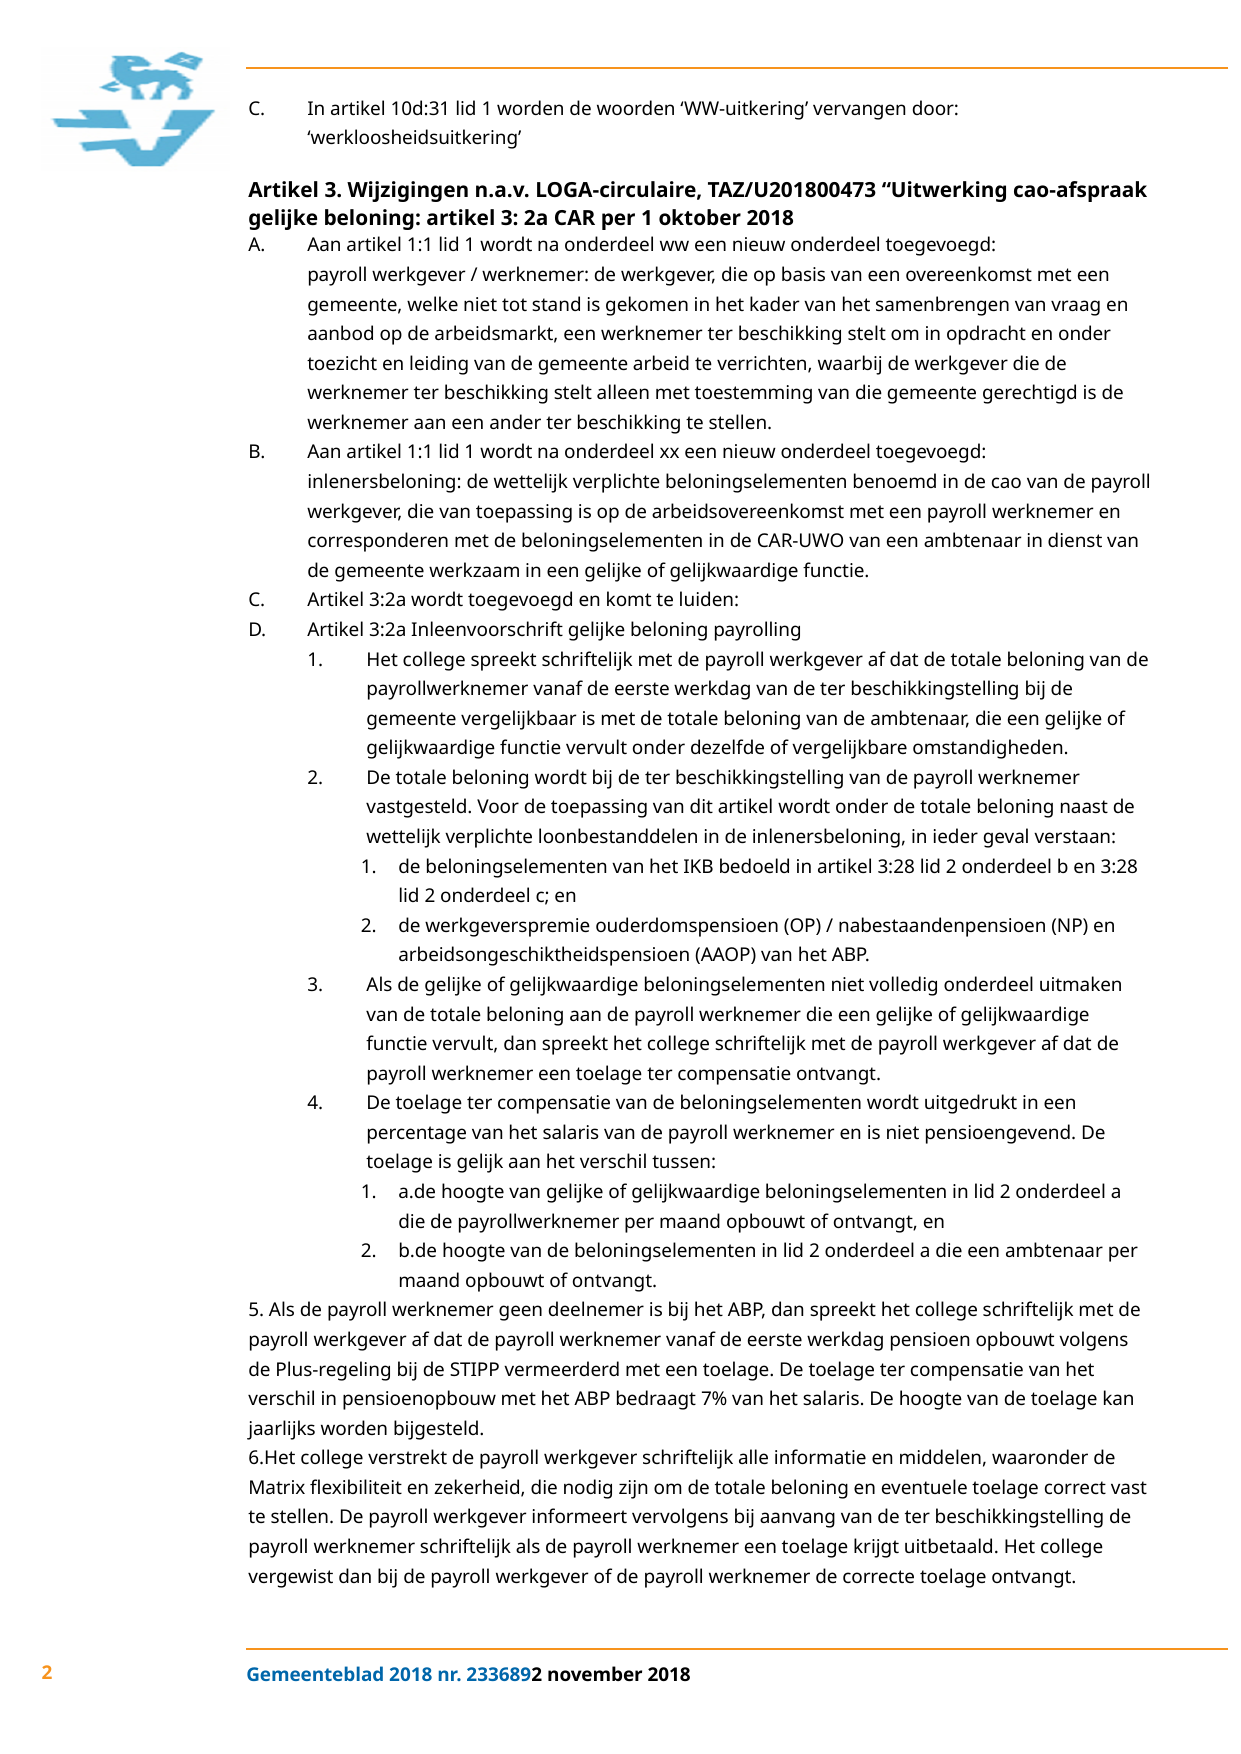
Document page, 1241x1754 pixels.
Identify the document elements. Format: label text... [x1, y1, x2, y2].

list De totale beloning wordt bij de ter beschikkingstelling van de payroll werknemer vastgesteld. Voor de toepassing van dit artikel wordt onder de totale beloning naast de wettelijk verplichte loonbestanddelen in de inlenersbeloning, in ieder geval verstaan: [307, 764, 1152, 849]
list Aan artikel 1:1 lid 1 wordt na onderdeel xx een nieuw onderdeel toegevoegd: [248, 439, 1152, 464]
list Als de gelijke of gelijkwaardige beloningselementen niet volledig onderdeel uitmaken van de totale beloning aan de payroll werknemer die een gelijke of gelijkwaardige functie vervult, dan spreekt het college schriftelijk met de payroll werkgever af dat de payroll werknemer een toelage ter compensatie ontvangt. [307, 971, 1152, 1086]
list In artikel 10d:31 lid 1 worden de woorden ‘WW-uitkering’ vervangen door: ‘werkloosheidsuitkering’ [248, 95, 1152, 150]
list payroll werkgever / werknemer: de werkgever, die op basis van een overeenkomst met een gemeente, welke niet tot stand is gekomen in het kader van het samenbrengen van vraag en aanbod op de arbeidsmarkt, een werknemer ter beschikking stelt om in opdracht en onder toezicht en leiding van de gemeente arbeid te verrichten, waarbij de werkgever die de werknemer ter beschikking stelt alleen met toestemming van die gemeente gerechtigd is de werknemer aan een ander ter beschikking te stellen. [248, 261, 1152, 435]
list a.de hoogte van gelijke of gelijkwaardige beloningselementen in lid 2 onderdeel a die de payrollwerknemer per maand opbouwt of ontvangt, en [361, 1178, 1152, 1234]
list Artikel 3:2a Inleenvoorschrift gelijke beloning payrolling [248, 616, 1152, 642]
list Het college spreekt schriftelijk met de payroll werkgever af dat de totale beloning van de payrollwerknemer vanaf de eerste werkdag van de ter beschikkingstelling bij de gemeente vergelijkbaar is met de totale beloning van de ambtenaar, die een gelijke of gelijkwaardige functie vervult onder dezelfde of vergelijkbare omstandigheden. [307, 646, 1152, 760]
list De toelage ter compensatie van de beloningselementen wordt uitgedrukt in een percentage van het salaris van de payroll werknemer en is niet pensioengevend. De toelage is gelijk aan het verschil tussen: [307, 1089, 1152, 1174]
text Artikel 3. Wijzigingen n.a.v. LOGA-circulaire, TAZ/U201800473 “Uitwerking cao-afspraak gelijke beloning: artikel 3: 2a CAR per 1 oktober 2018 [248, 175, 1152, 232]
list de werkgeverspremie ouderdomspensioen (OP) / nabestaandenpensioen (NP) en arbeidsongeschiktheidspensioen (AAOP) van het ABP. [361, 912, 1152, 967]
text 6.Het college verstrekt de payroll werkgever schriftelijk alle informatie en middelen, waaronder de Matrix flexibiliteit en zekerheid, die nodig zijn om de totale beloning en eventuele toelage correct vast te stellen. De payroll werkgever informeert vervolgens bij aanvang van de ter beschikkingstelling de payroll werknemer schriftelijk als de payroll werknemer een toelage krijgt uitbetaald. Het college vergewist dan bij de payroll werkgever of de payroll werknemer de correcte toelage ontvangt. [248, 1444, 1152, 1589]
text 5. Als de payroll werknemer geen deelnemer is bij het ABP, dan spreekt het college schriftelijk met de payroll werkgever af dat de payroll werknemer vanaf de eerste werkdag pensioen opbouwt volgens de Plus-regeling bij de STIPP vermeerderd met een toelage. De toelage ter compensatie van het verschil in pensioenopbouw met het ABP bedraagt 7% van het salaris. De hoogte van de toelage kan jaarlijks worden bijgesteld. [248, 1297, 1152, 1441]
list de beloningselementen van het IKB bedoeld in artikel 3:28 lid 2 onderdeel b en 3:28 lid 2 onderdeel c; en [361, 853, 1152, 908]
list inlenersbeloning: de wettelijk verplichte beloningselementen benoemd in de cao van de payroll werkgever, die van toepassing is op de arbeidsovereenkomst met een payroll werknemer en corresponderen met de beloningselementen in de CAR-UWO van een ambtenaar in dienst van de gemeente werkzaam in een gelijke of gelijkwaardige functie. [248, 468, 1152, 583]
list Artikel 3:2a wordt toegevoegd en komt te luiden: [248, 587, 1152, 612]
picture [41, 47, 231, 172]
list Aan artikel 1:1 lid 1 wordt na onderdeel ww een nieuw onderdeel toegevoegd: [248, 232, 1152, 257]
list b.de hoogte van de beloningselementen in lid 2 onderdeel a die een ambtenaar per maand opbouwt of ontvangt. [361, 1237, 1152, 1293]
